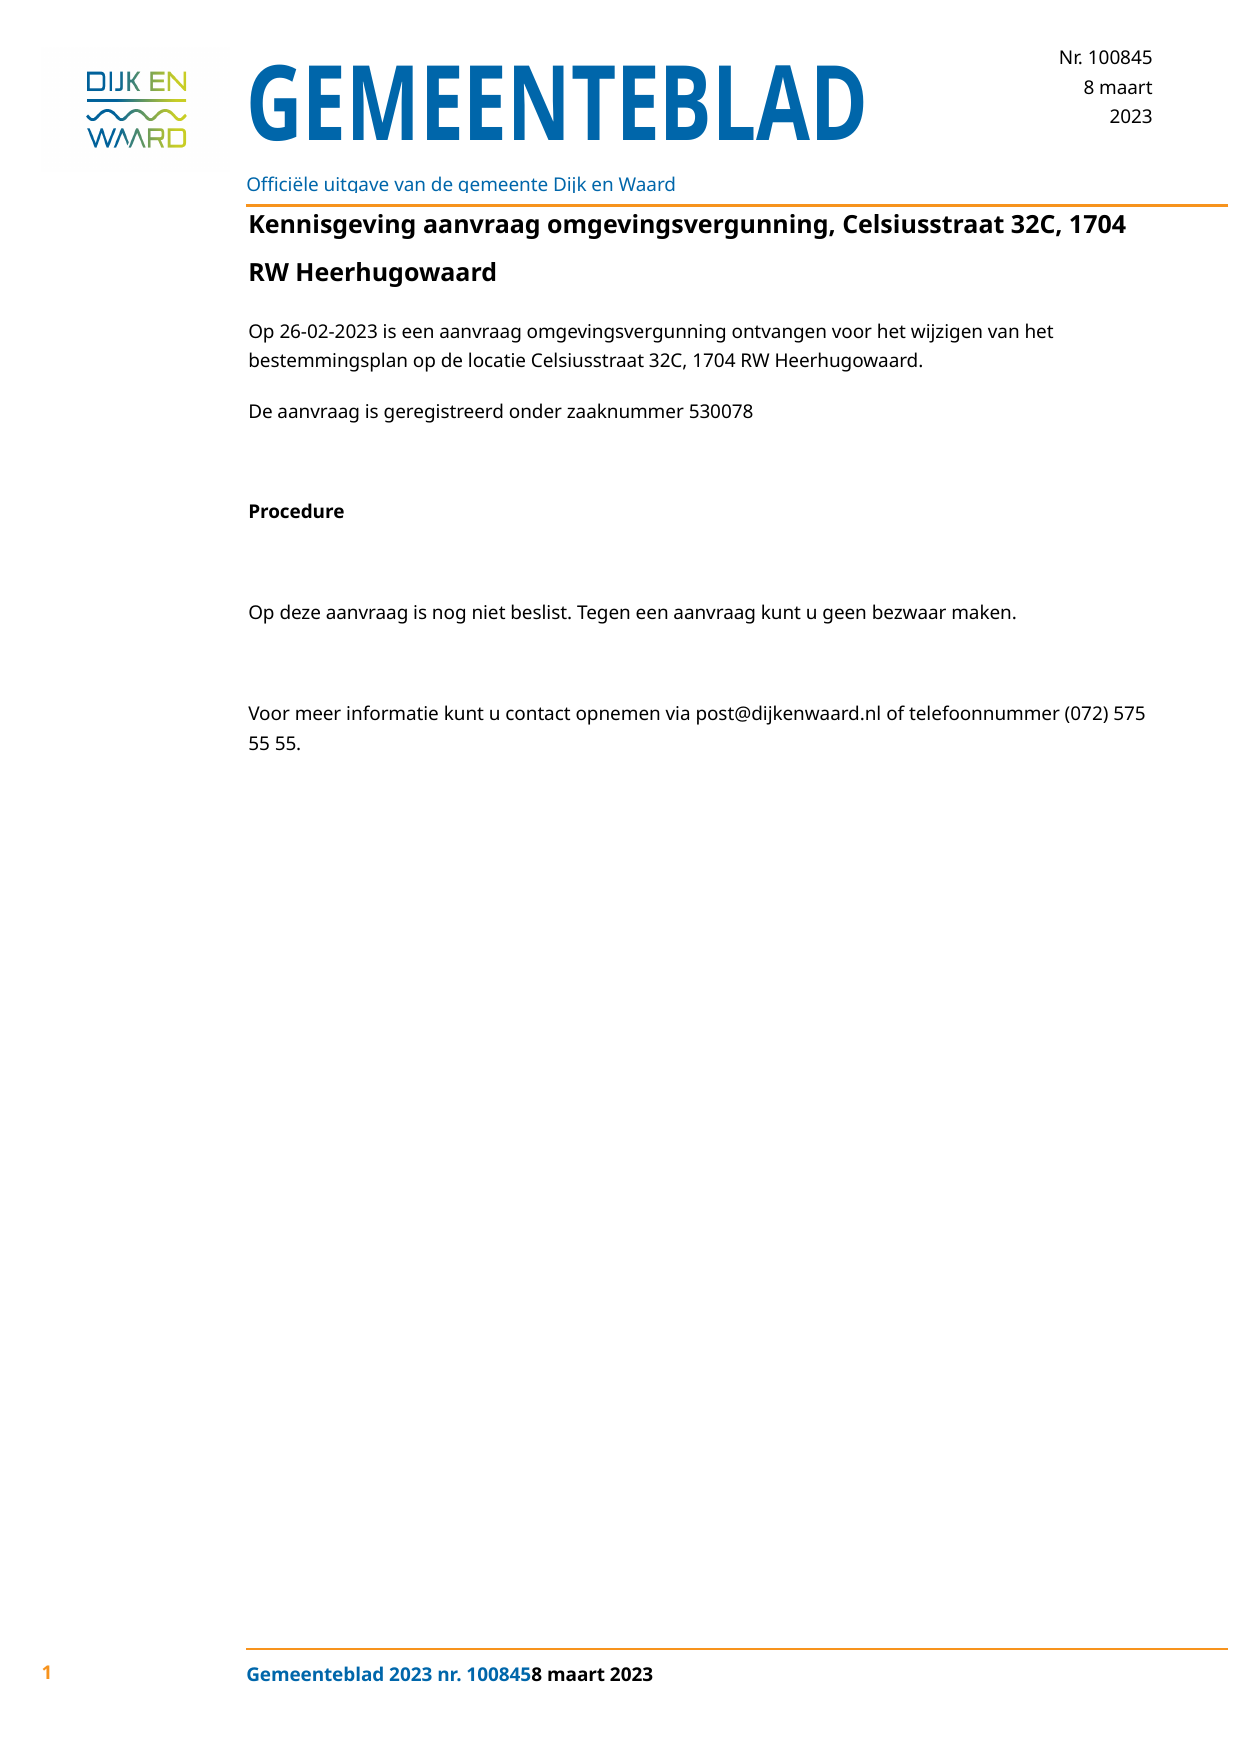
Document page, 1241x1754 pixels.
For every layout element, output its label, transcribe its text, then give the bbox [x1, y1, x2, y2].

text Op 26-02-2023 is een aanvraag omgevingsvergunning ontvangen voor het wijzigen van het bestemmingsplan op de locatie Celsiusstraat 32C, 1704 RW Heerhugowaard. [248, 318, 1152, 373]
text Voor meer informatie kunt u contact opnemen via post@dijkenwaard.nl of telefoonnummer (072) 575 55 55. [248, 700, 1152, 756]
picture [41, 47, 231, 172]
text Procedure [248, 499, 1152, 524]
text De aanvraag is geregistreerd onder zaaknummer 530078 [248, 398, 1152, 424]
text Op deze aanvraag is nog niet beslist. Tegen een aanvraag kunt u geen bezwaar maken. [248, 599, 1152, 625]
text Kennisgeving aanvraag omgevingsvergunning, Celsiusstraat 32C, 1704 RW Heerhugowaard [248, 207, 1152, 288]
